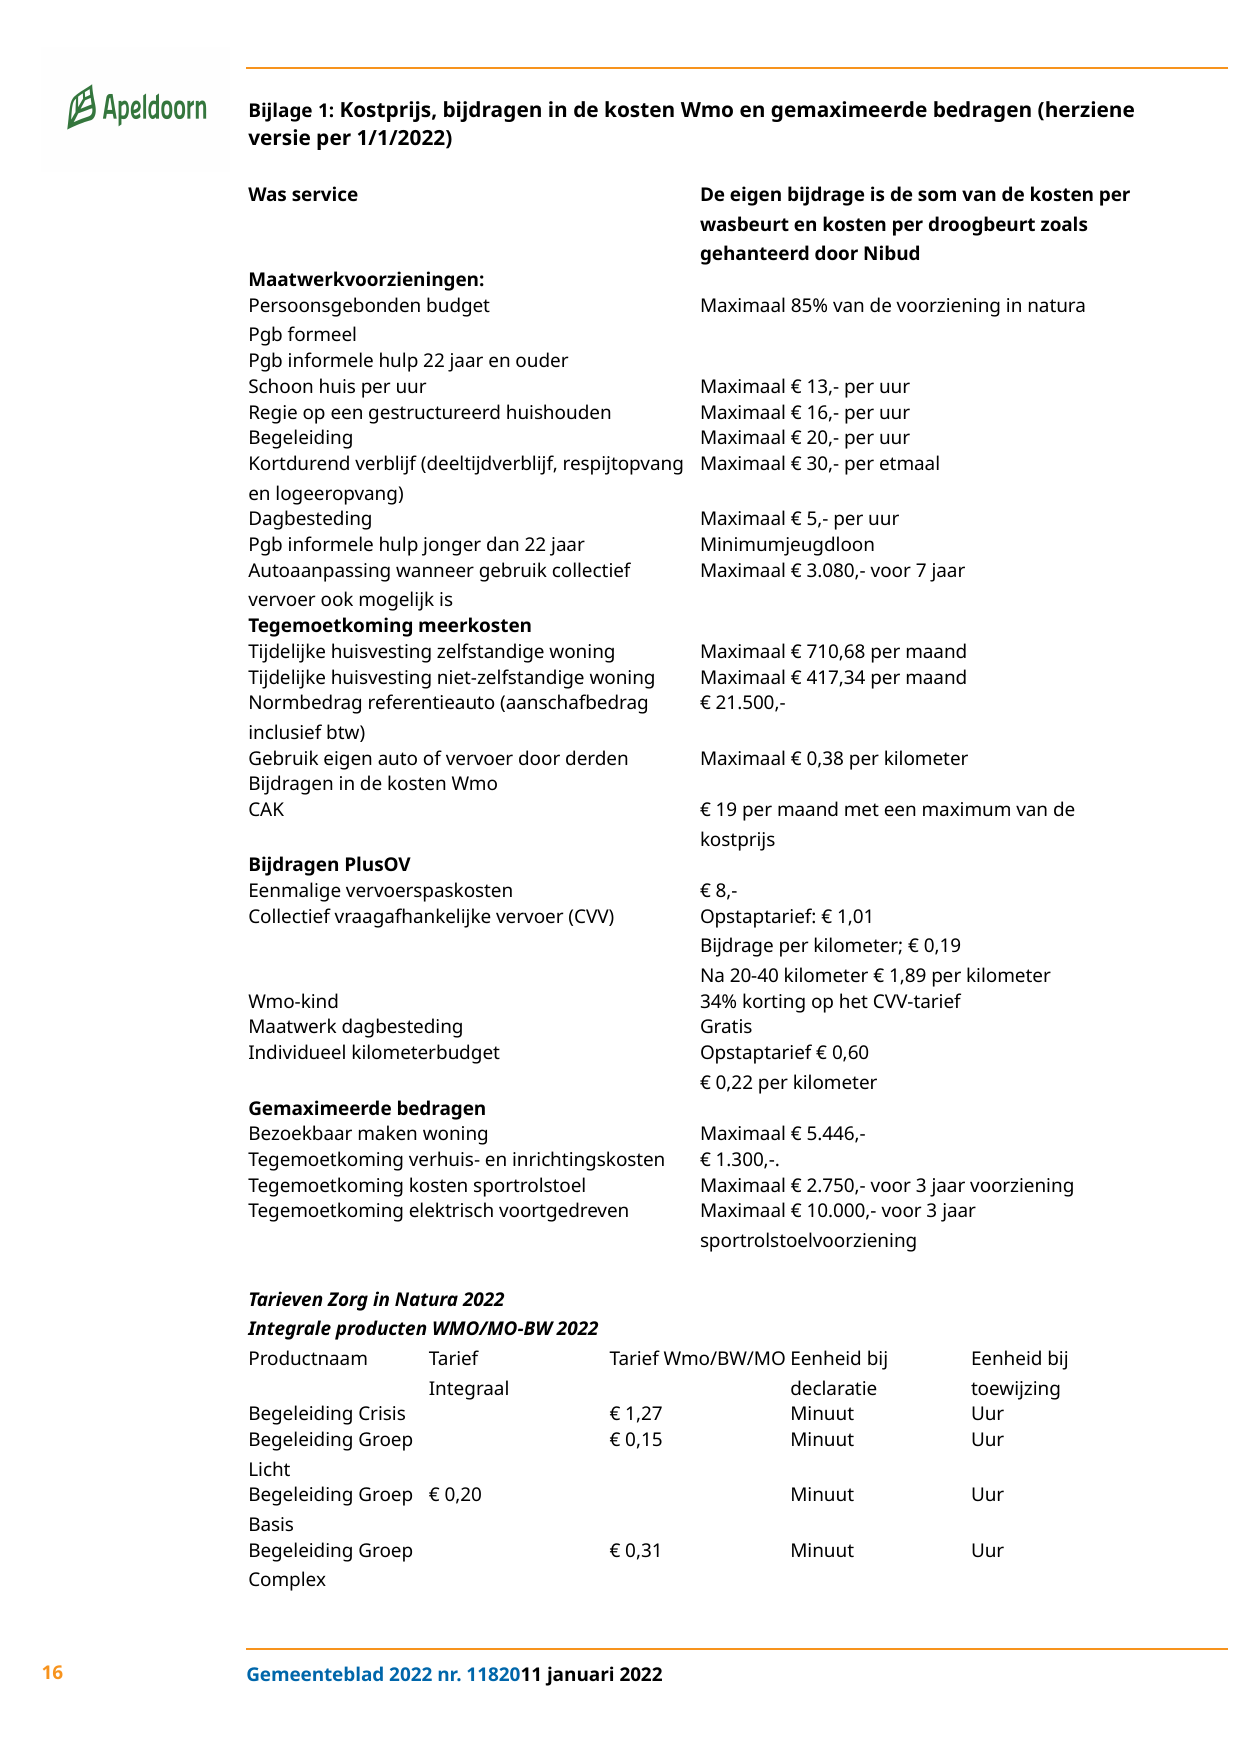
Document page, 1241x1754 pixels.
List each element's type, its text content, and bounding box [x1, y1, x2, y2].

table_cell CAK [248, 796, 700, 852]
table_cell Begeleiding Groep Basis [248, 1481, 429, 1537]
text Integrale producten WMO/MO-BW 2022 [248, 1315, 1152, 1341]
table_cell [700, 771, 1152, 796]
table_cell Dagbesteding [248, 506, 700, 531]
table_cell Begeleiding Groep Complex [248, 1537, 429, 1592]
table_cell Tegemoetkoming elektrisch voortgedreven [248, 1198, 700, 1253]
table_cell Maximaal € 13,- per uur [700, 373, 1152, 399]
table_cell [429, 1537, 609, 1592]
table_cell Minuut [790, 1481, 971, 1537]
table_cell Maximaal € 20,- per uur [700, 425, 1152, 450]
table_cell Normbedrag referentieauto (aanschafbedrag inclusief btw) [248, 690, 700, 745]
table_cell Minuut [790, 1537, 971, 1592]
table_cell Maximaal € 16,- per uur [700, 399, 1152, 424]
table_cell Minimumjeugdloon [700, 531, 1152, 557]
table_cell Uur [971, 1537, 1152, 1592]
table_cell Eenmalige vervoerspaskosten [248, 878, 700, 903]
table_cell Maximaal € 417,34 per maand [700, 664, 1152, 689]
table_cell Uur [971, 1400, 1152, 1426]
table_cell Gebruik eigen auto of vervoer door derden [248, 745, 700, 771]
table_cell Maximaal € 3.080,- voor 7 jaar [700, 557, 1152, 612]
table_cell € 19 per maand met een maximum van de kostprijs [700, 796, 1152, 852]
table_cell Wmo-kind [248, 988, 700, 1014]
table_cell Uur [971, 1481, 1152, 1537]
table_header Was service [248, 181, 700, 266]
table_cell Maximaal 85% van de voorziening in natura [700, 292, 1152, 347]
table_cell [429, 1400, 609, 1426]
picture [41, 47, 231, 172]
table_cell Tegemoetkoming kosten sportrolstoel [248, 1172, 700, 1198]
table_cell Gemaximeerde bedragen [248, 1095, 1152, 1121]
table_cell Maximaal € 0,38 per kilometer [700, 745, 1152, 771]
table_cell Pgb informele hulp 22 jaar en ouder [248, 348, 700, 373]
table_cell Gratis [700, 1014, 1152, 1039]
table_cell € 1,27 [609, 1400, 790, 1426]
table_cell [609, 1481, 790, 1537]
table_cell Tegemoetkoming verhuis- en inrichtingskosten [248, 1146, 700, 1172]
table_cell Begeleiding Crisis [248, 1400, 429, 1426]
text Bijlage 1: Kostprijs, bijdragen in de kosten Wmo en gemaximeerde bedragen (herziene versie per 1/1/2022) [248, 95, 1152, 152]
text Tarieven Zorg in Natura 2022 [248, 1286, 1152, 1312]
table_cell € 0,31 [609, 1537, 790, 1592]
table_header Eenheid bij declaratie [790, 1345, 971, 1400]
table_cell Persoonsgebonden budget Pgb formeel [248, 292, 700, 347]
table_header Tarief Wmo/BW/MO [609, 1345, 790, 1400]
table_cell € 0,20 [429, 1481, 609, 1537]
table_cell Tijdelijke huisvesting niet-zelfstandige woning [248, 664, 700, 689]
table_cell [429, 1426, 609, 1481]
table_header Tarief Integraal [429, 1345, 609, 1400]
table_cell Minuut [790, 1426, 971, 1481]
table_cell € 8,- [700, 878, 1152, 903]
table_cell Minuut [790, 1400, 971, 1426]
table_cell Bijdragen PlusOV [248, 852, 1152, 877]
table_header De eigen bijdrage is de som van de kosten per wasbeurt en kosten per droogbeurt zoals gehanteerd door Nibud [700, 181, 1152, 266]
table_cell € 0,15 [609, 1426, 790, 1481]
table_cell Begeleiding Groep Licht [248, 1426, 429, 1481]
table_cell € 21.500,- [700, 690, 1152, 745]
table_header Eenheid bij toewijzing [971, 1345, 1152, 1400]
table_cell Tijdelijke huisvesting zelfstandige woning [248, 638, 700, 664]
table_cell Individueel kilometerbudget [248, 1040, 700, 1095]
table_cell Begeleiding [248, 425, 700, 450]
table_cell Maximaal € 710,68 per maand [700, 638, 1152, 664]
table_cell Maximaal € 2.750,- voor 3 jaar voorziening [700, 1172, 1152, 1198]
table_cell Tegemoetkoming meerkosten [248, 613, 1152, 638]
table_cell Kortdurend verblijf (deeltijdverblijf, respijtopvang en logeeropvang) [248, 450, 700, 506]
table_cell Collectief vraagafhankelijke vervoer (CVV) [248, 903, 700, 988]
table_cell Schoon huis per uur [248, 373, 700, 399]
table_cell Bezoekbaar maken woning [248, 1121, 700, 1146]
table_cell [700, 348, 1152, 373]
table_cell Maximaal € 30,- per etmaal [700, 450, 1152, 506]
table_cell Bijdragen in de kosten Wmo [248, 771, 700, 796]
table_header Productnaam [248, 1345, 429, 1400]
table_cell Maximaal € 5.446,- [700, 1121, 1152, 1146]
table_cell Pgb informele hulp jonger dan 22 jaar [248, 531, 700, 557]
table_cell Maximaal € 5,- per uur [700, 506, 1152, 531]
table_cell Opstaptarief € 0,60 € 0,22 per kilometer [700, 1040, 1152, 1095]
table_cell Opstaptarief: € 1,01 Bijdrage per kilometer; € 0,19 Na 20-40 kilometer € 1,89 per kilometer [700, 903, 1152, 988]
table_cell Maatwerkvoorzieningen: [248, 266, 1152, 292]
table_cell Autoaanpassing wanneer gebruik collectief vervoer ook mogelijk is [248, 557, 700, 612]
table_cell Maximaal € 10.000,- voor 3 jaar sportrolstoelvoorziening [700, 1198, 1152, 1253]
table_cell Regie op een gestructureerd huishouden [248, 399, 700, 424]
table_cell € 1.300,-. [700, 1146, 1152, 1172]
table_cell Maatwerk dagbesteding [248, 1014, 700, 1039]
table_cell Uur [971, 1426, 1152, 1481]
table_cell 34% korting op het CVV-tarief [700, 988, 1152, 1014]
